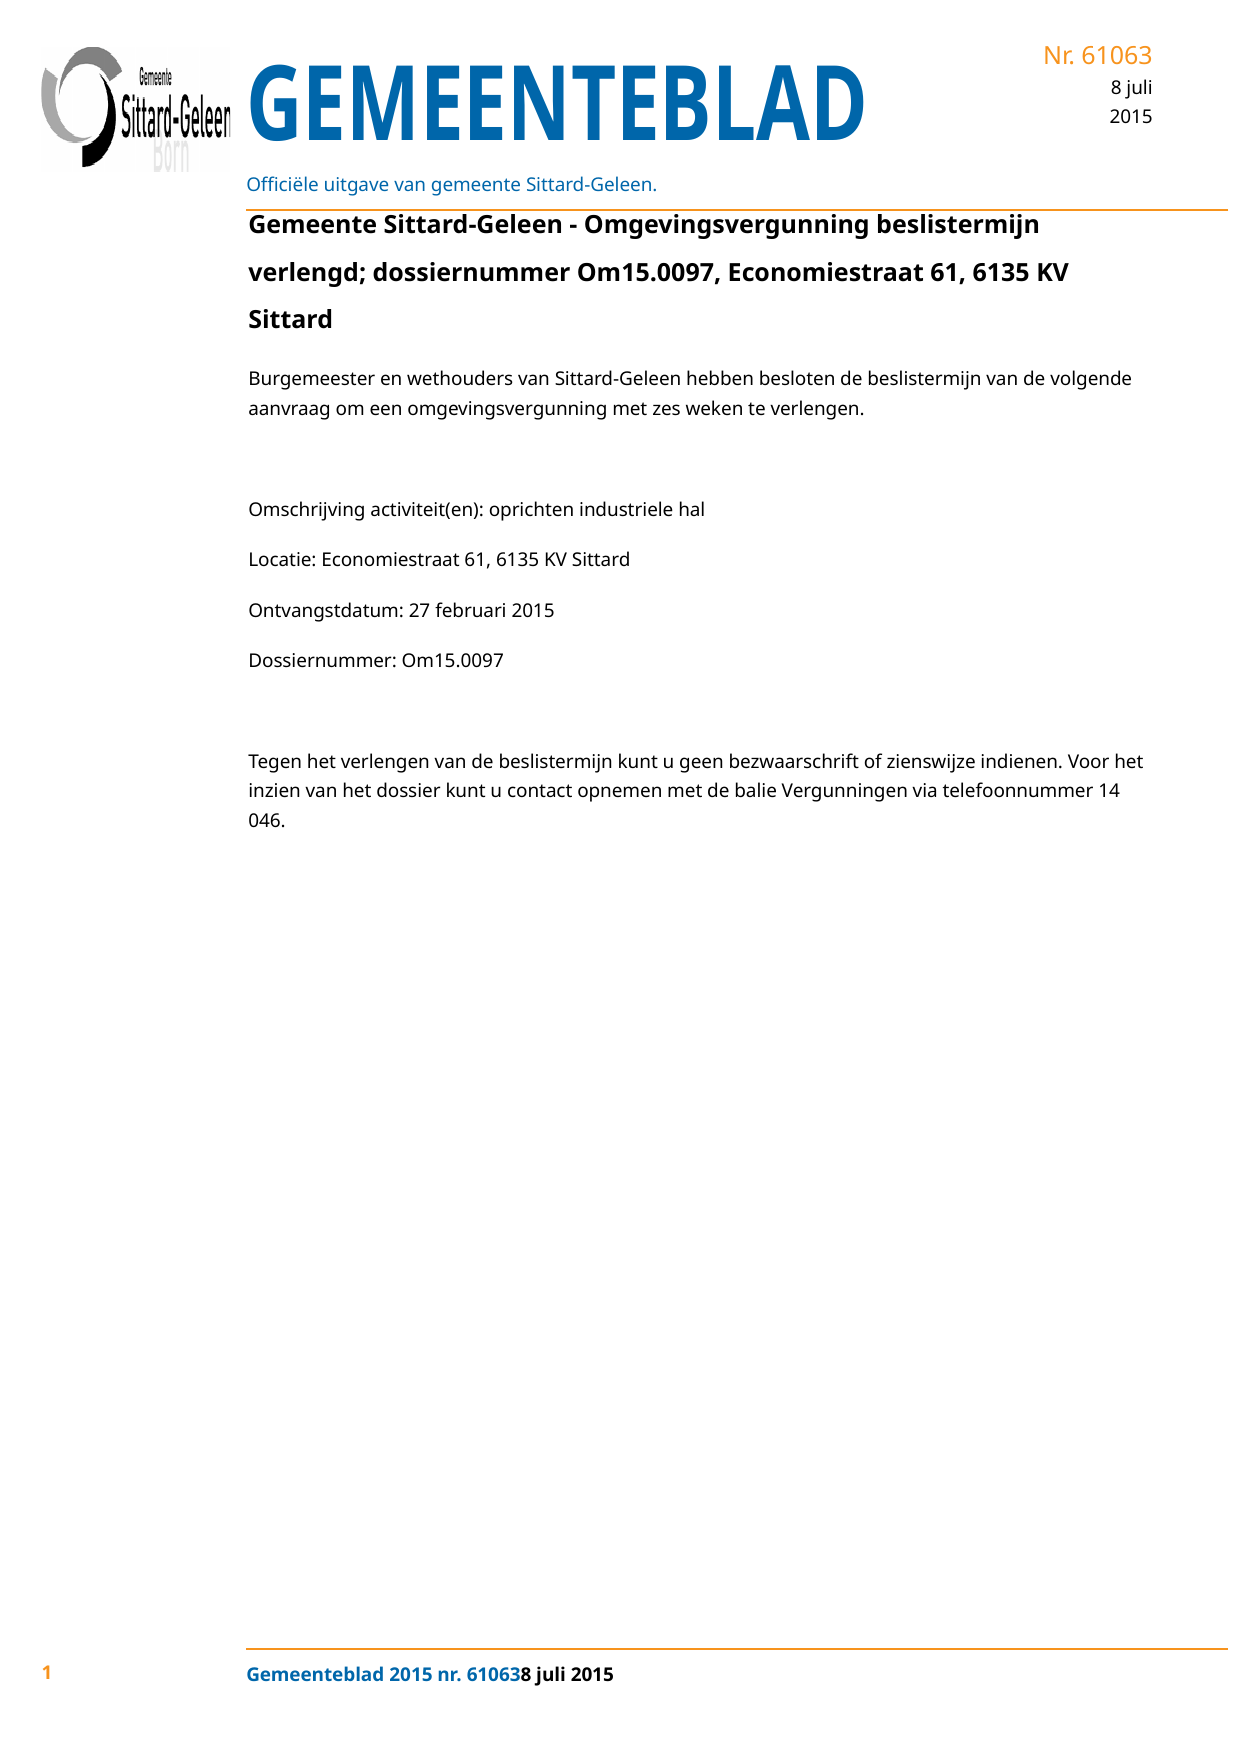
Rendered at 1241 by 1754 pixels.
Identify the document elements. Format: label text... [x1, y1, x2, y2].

text Omschrijving activiteit(en): oprichten industriele hal [248, 496, 1152, 522]
text Gemeente Sittard-Geleen - Omgevingsvergunning beslistermijn verlengd; dossiernummer Om15.0097, Economiestraat 61, 6135 KV Sittard [248, 211, 1152, 336]
text Ontvangstdatum: 27 februari 2015 [248, 597, 1152, 622]
picture [41, 47, 231, 172]
text Tegen het verlengen van de beslistermijn kunt u geen bezwaarschrift of zienswijze indienen. Voor het inzien van het dossier kunt u contact opnemen met de balie Vergunningen via telefoonnummer 14 046. [248, 748, 1152, 833]
text Burgemeester en wethouders van Sittard-Geleen hebben besloten de beslistermijn van de volgende aanvraag om een omgevingsvergunning met zes weken te verlengen. [248, 366, 1152, 421]
text Dossiernummer: Om15.0097 [248, 647, 1152, 673]
text Locatie: Economiestraat 61, 6135 KV Sittard [248, 546, 1152, 572]
